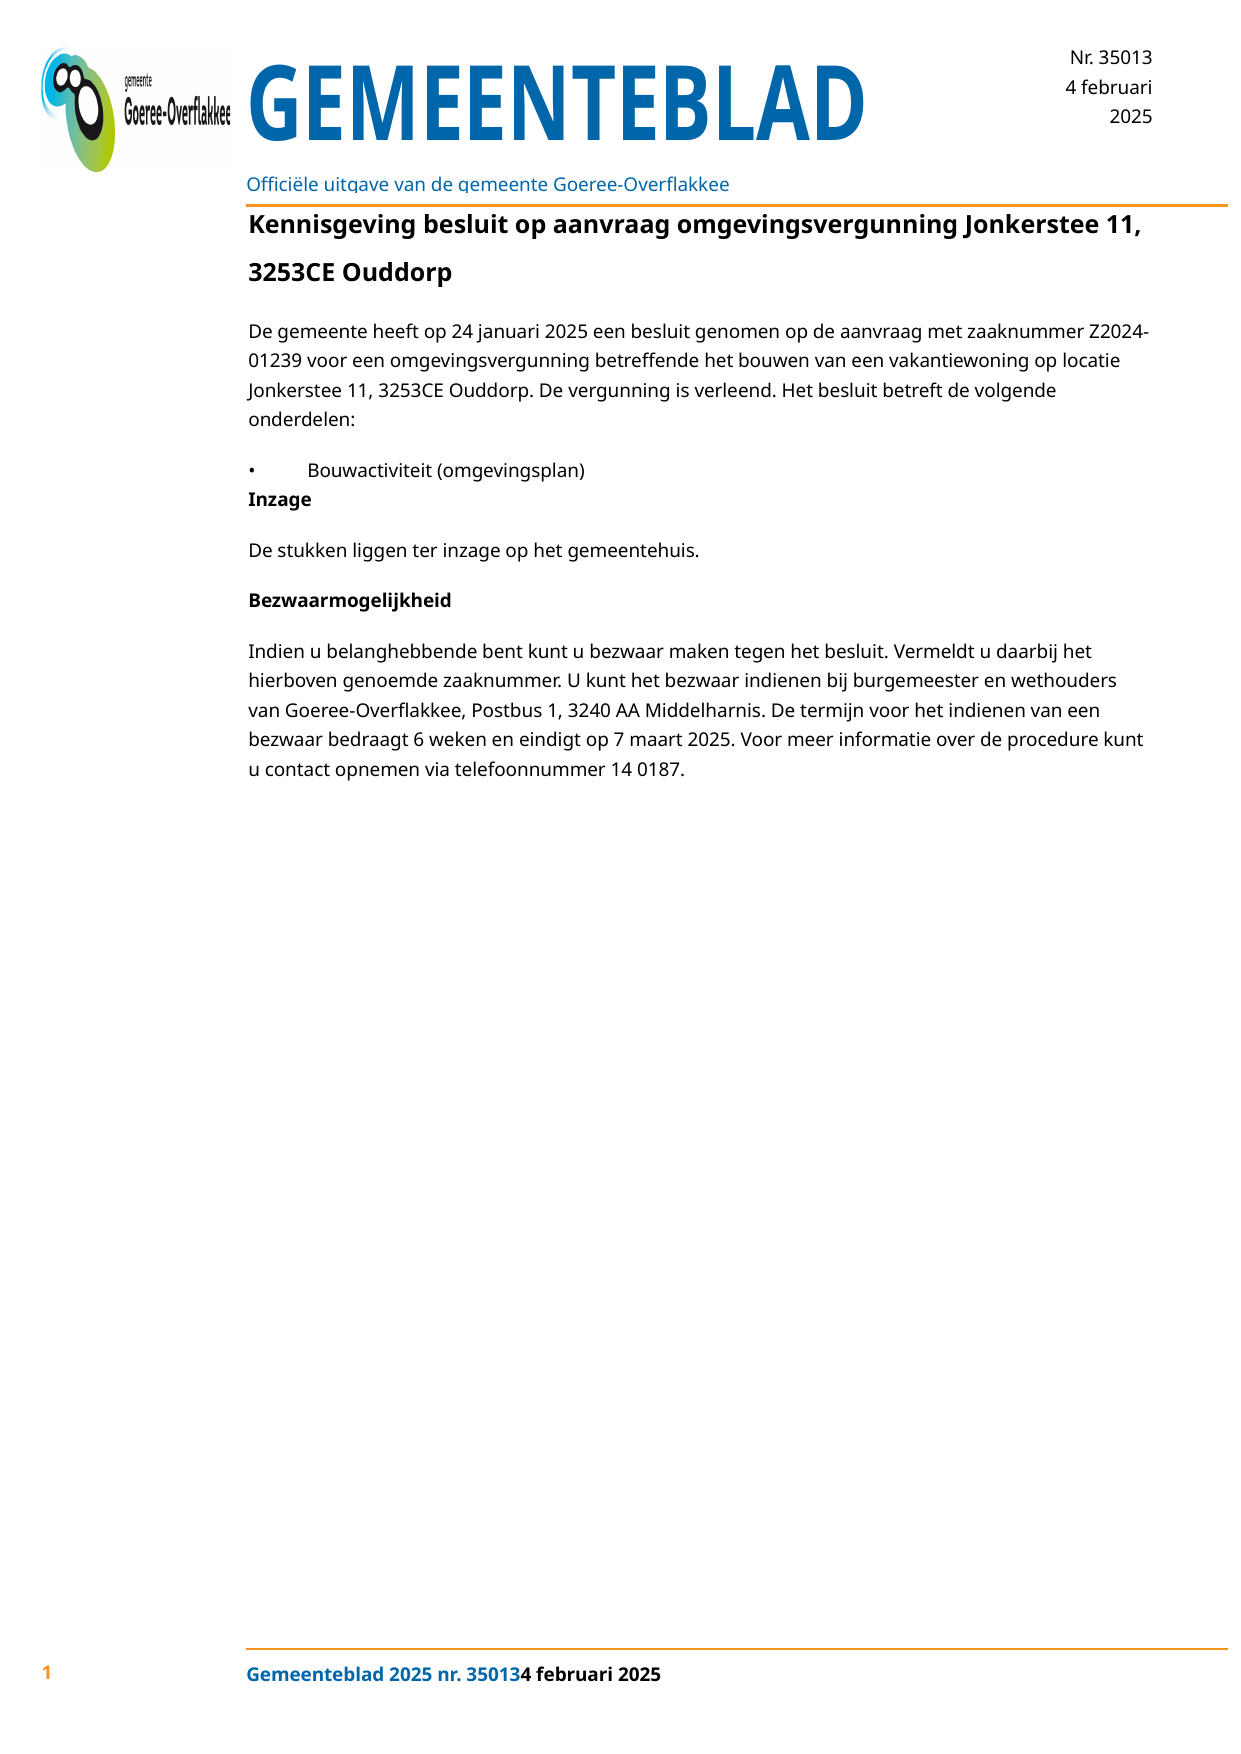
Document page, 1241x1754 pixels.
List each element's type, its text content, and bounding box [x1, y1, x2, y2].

text De stukken liggen ter inzage op het gemeentehuis. [248, 537, 1152, 563]
text Indien u belanghebbende bent kunt u bezwaar maken tegen het besluit. Vermeldt u daarbij het hierboven genoemde zaaknummer. U kunt het bezwaar indienen bij burgemeester en wethouders van Goeree-Overflakkee, Postbus 1, 3240 AA Middelharnis. De termijn voor het indienen van een bezwaar bedraagt 6 weken en eindigt op 7 maart 2025. Voor meer informatie over de procedure kunt u contact opnemen via telefoonnummer 14 0187. [248, 638, 1152, 782]
text De gemeente heeft op 24 januari 2025 een besluit genomen op de aanvraag met zaaknummer Z2024-01239 voor een omgevingsvergunning betreffende het bouwen van een vakantiewoning op locatie Jonkerstee 11, 3253CE Ouddorp. De vergunning is verleend. Het besluit betreft de volgende onderdelen: [248, 318, 1152, 432]
text Kennisgeving besluit op aanvraag omgevingsvergunning Jonkerstee 11, 3253CE Ouddorp [248, 207, 1152, 288]
list Bouwactiviteit (omgevingsplan) [248, 457, 1152, 483]
picture [41, 47, 231, 172]
text Bezwaarmogelijkheid [248, 587, 1152, 613]
text Inzage [248, 487, 1152, 512]
